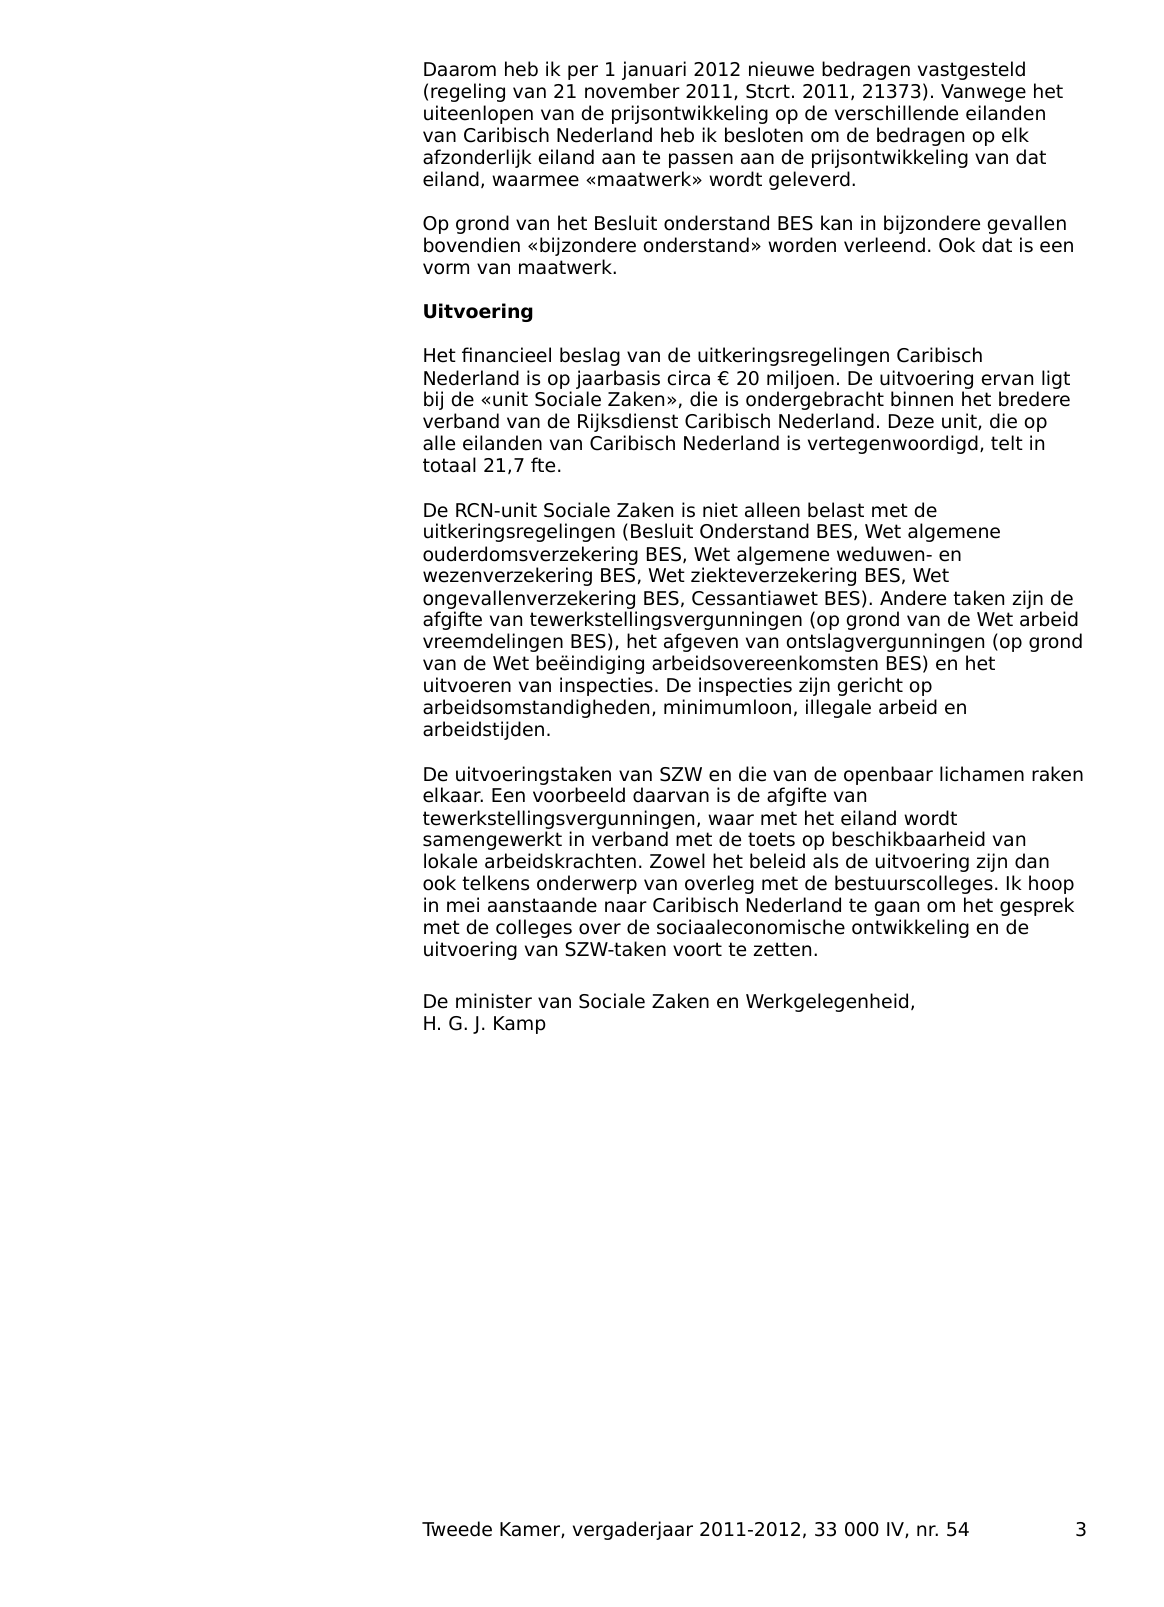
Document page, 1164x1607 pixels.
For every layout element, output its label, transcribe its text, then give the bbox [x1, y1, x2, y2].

text Daarom heb ik per 1 januari 2012 nieuwe bedragen vastgesteld (regeling van 21 november 2011, Stcrt. 2011, 21373). Vanwege het uiteenlopen van de prijsontwikkeling op de verschillende eilanden van Caribisch Nederland heb ik besloten om de bedragen op elk afzonderlijk eiland aan te passen aan de prijsontwikkeling van dat eiland, waarmee «maatwerk» wordt geleverd. [422, 59, 1087, 191]
text De RCN-unit Sociale Zaken is niet alleen belast met de uitkeringsregelingen (Besluit Onderstand BES, Wet algemene ouderdomsverzekering BES, Wet algemene weduwen- en wezenverzekering BES, Wet ziekteverzekering BES, Wet ongevallenverzekering BES, Cessantiawet BES). Andere taken zijn de afgifte van tewerkstellingsvergunningen (op grond van de Wet arbeid vreemdelingen BES), het afgeven van ontslagvergunningen (op grond van de Wet beëindiging arbeidsovereenkomsten BES) en het uitvoeren van inspecties. De inspecties zijn gericht op arbeidsomstandigheden, minimumloon, illegale arbeid en arbeidstijden. [422, 499, 1087, 741]
text Op grond van het Besluit onderstand BES kan in bijzondere gevallen bovendien «bijzondere onderstand» worden verleend. Ook dat is een vorm van maatwerk. [422, 213, 1087, 279]
text De minister van Sociale Zaken en Werkgelegenheid, H. G. J. Kamp [422, 991, 1087, 1035]
text De uitvoeringstaken van SZW en die van de openbaar lichamen raken elkaar. Een voorbeeld daarvan is de afgifte van tewerkstellingsvergunningen, waar met het eiland wordt samengewerkt in verband met de toets op beschikbaarheid van lokale arbeidskrachten. Zowel het beleid als de uitvoering zijn dan ook telkens onderwerp van overleg met de bestuurscolleges. Ik hoop in mei aanstaande naar Caribisch Nederland te gaan om het gesprek met de colleges over de sociaaleconomische ontwikkeling en de uitvoering van SZW-taken voort te zetten. [422, 763, 1087, 961]
text Het financieel beslag van de uitkeringsregelingen Caribisch Nederland is op jaarbasis circa € 20 miljoen. De uitvoering ervan ligt bij de «unit Sociale Zaken», die is ondergebracht binnen het bredere verband van de Rijksdienst Caribisch Nederland. Deze unit, die op alle eilanden van Caribisch Nederland is vertegenwoordigd, telt in totaal 21,7 fte. [422, 345, 1087, 477]
subtitle Uitvoering [422, 301, 1087, 323]
